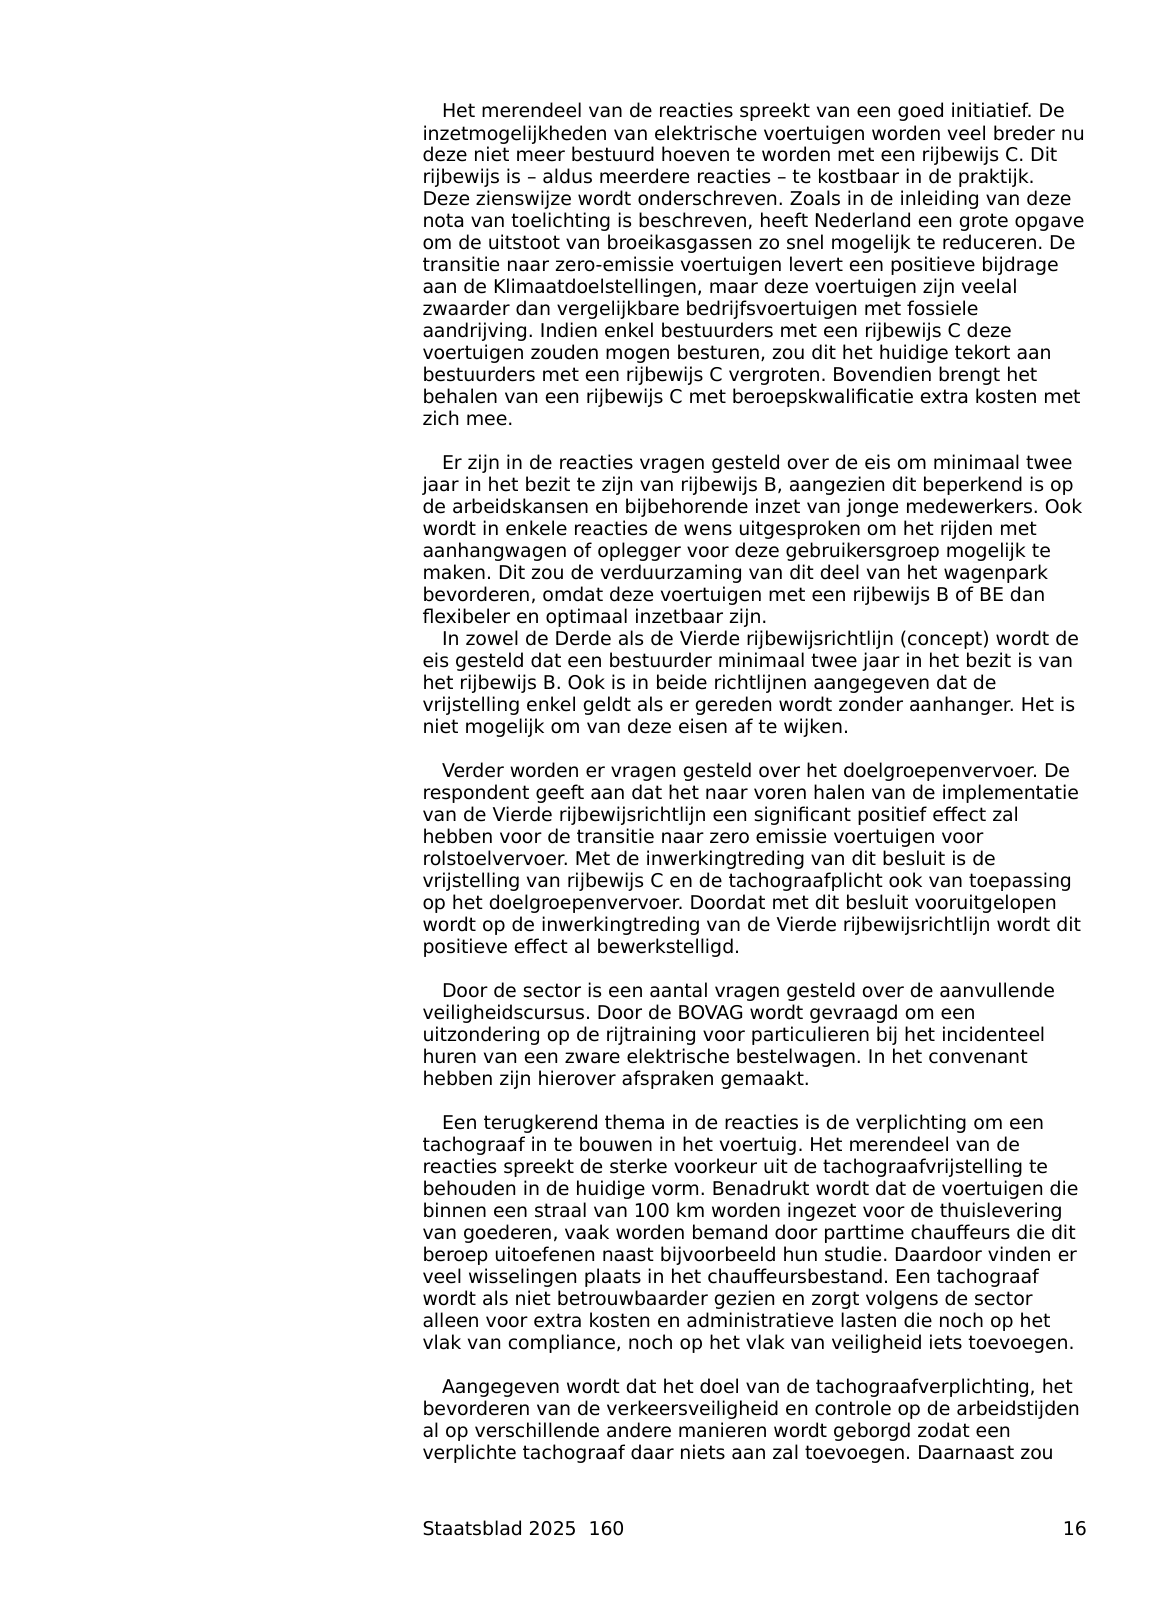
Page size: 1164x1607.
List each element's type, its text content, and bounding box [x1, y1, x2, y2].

text Er zijn in de reacties vragen gesteld over de eis om minimaal twee jaar in het bezit te zijn van rijbewijs B, aangezien dit beperkend is op de arbeidskansen en bijbehorende inzet van jonge medewerkers. Ook wordt in enkele reacties de wens uitgesproken om het rijden met aanhangwagen of oplegger voor deze gebruikersgroep mogelijk te maken. Dit zou de verduurzaming van dit deel van het wagenpark bevorderen, omdat deze voertuigen met een rijbewijs B of BE dan flexibeler en optimaal inzetbaar zijn. [422, 452, 1087, 628]
text Door de sector is een aantal vragen gesteld over de aanvullende veiligheidscursus. Door de BOVAG wordt gevraagd om een uitzondering op de rijtraining voor particulieren bij het incidenteel huren van een zware elektrische bestelwagen. In het convenant hebben zijn hierover afspraken gemaakt. [422, 980, 1087, 1090]
text In zowel de Derde als de Vierde rijbewijsrichtlijn (concept) wordt de eis gesteld dat een bestuurder minimaal twee jaar in het bezit is van het rijbewijs B. Ook is in beide richtlijnen aangegeven dat de vrijstelling enkel geldt als er gereden wordt zonder aanhanger. Het is niet mogelijk om van deze eisen af te wijken. [422, 628, 1087, 738]
text Verder worden er vragen gesteld over het doelgroepenvervoer. De respondent geeft aan dat het naar voren halen van de implementatie van de Vierde rijbewijsrichtlijn een significant positief effect zal hebben voor de transitie naar zero emissie voertuigen voor rolstoelvervoer. Met de inwerkingtreding van dit besluit is de vrijstelling van rijbewijs C en de tachograafplicht ook van toepassing op het doelgroepenvervoer. Doordat met dit besluit vooruitgelopen wordt op de inwerkingtreding van de Vierde rijbewijsrichtlijn wordt dit positieve effect al bewerkstelligd. [422, 760, 1087, 958]
text Het merendeel van de reacties spreekt van een goed initiatief. De inzetmogelijkheden van elektrische voertuigen worden veel breder nu deze niet meer bestuurd hoeven te worden met een rijbewijs C. Dit rijbewijs is – aldus meerdere reacties – te kostbaar in de praktijk. Deze zienswijze wordt onderschreven. Zoals in de inleiding van deze nota van toelichting is beschreven, heeft Nederland een grote opgave om de uitstoot van broeikasgassen zo snel mogelijk te reduceren. De transitie naar zero-emissie voertuigen levert een positieve bijdrage aan de Klimaatdoelstellingen, maar deze voertuigen zijn veelal zwaarder dan vergelijkbare bedrijfsvoertuigen met fossiele aandrijving. Indien enkel bestuurders met een rijbewijs C deze voertuigen zouden mogen besturen, zou dit het huidige tekort aan bestuurders met een rijbewijs C vergroten. Bovendien brengt het behalen van een rijbewijs C met beroepskwalificatie extra kosten met zich mee. [422, 100, 1087, 430]
text Een terugkerend thema in de reacties is de verplichting om een tachograaf in te bouwen in het voertuig. Het merendeel van de reacties spreekt de sterke voorkeur uit de tachograafvrijstelling te behouden in de huidige vorm. Benadrukt wordt dat de voertuigen die binnen een straal van 100 km worden ingezet voor de thuislevering van goederen, vaak worden bemand door parttime chauffeurs die dit beroep uitoefenen naast bijvoorbeeld hun studie. Daardoor vinden er veel wisselingen plaats in het chauffeursbestand. Een tachograaf wordt als niet betrouwbaarder gezien en zorgt volgens de sector alleen voor extra kosten en administratieve lasten die noch op het vlak van compliance, noch op het vlak van veiligheid iets toevoegen. [422, 1112, 1087, 1354]
text Aangegeven wordt dat het doel van de tachograafverplichting, het bevorderen van de verkeersveiligheid en controle op de arbeidstijden al op verschillende andere manieren wordt geborgd zodat een verplichte tachograaf daar niets aan zal toevoegen. Daarnaast zou [422, 1376, 1087, 1464]
